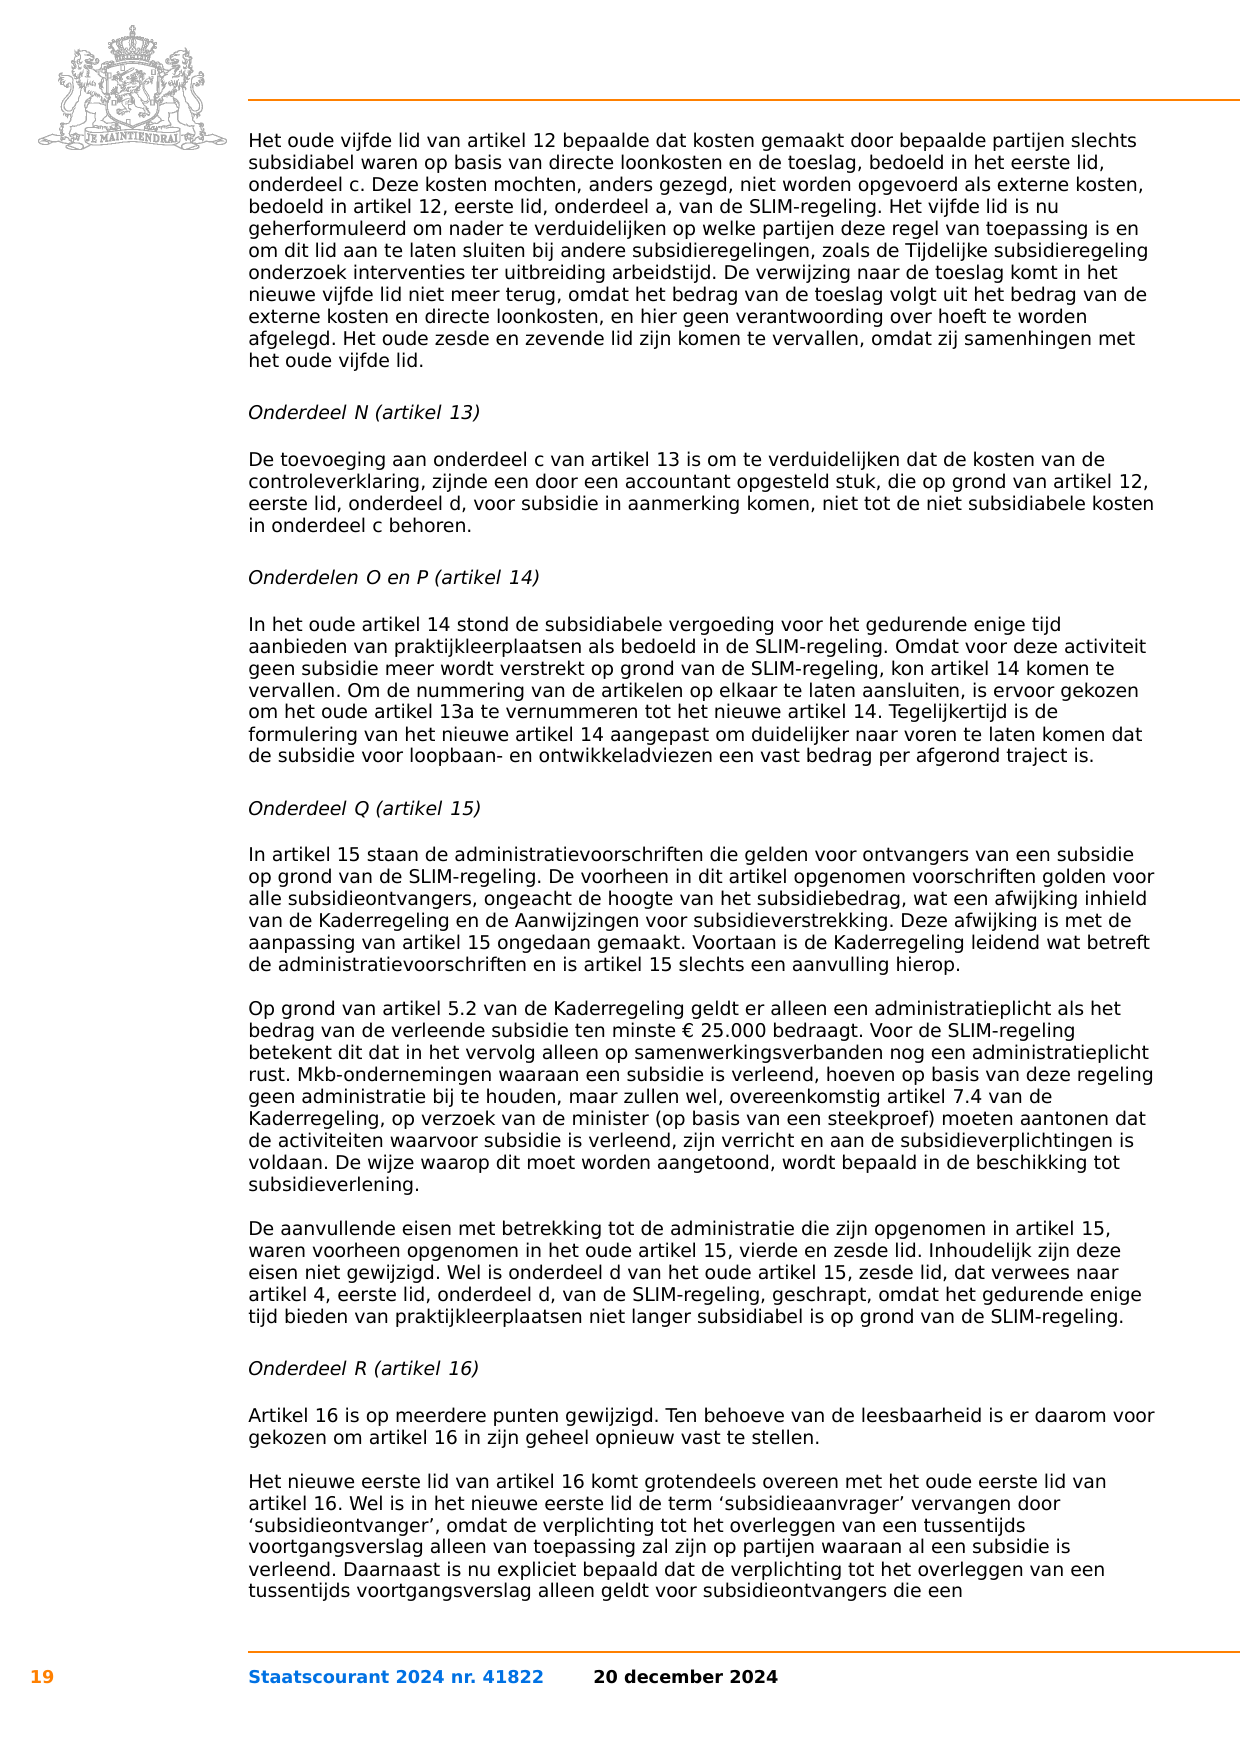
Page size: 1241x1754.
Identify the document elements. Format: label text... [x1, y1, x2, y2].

text De toevoeging aan onderdeel c van artikel 13 is om te verduidelijken dat de kosten van de controleverklaring, zijnde een door een accountant opgesteld stuk, die op grond van artikel 12, eerste lid, onderdeel d, voor subsidie in aanmerking komen, niet tot de niet subsidiabele kosten in onderdeel c behoren. [248, 449, 1163, 537]
picture [38, 25, 227, 150]
text Het oude vijfde lid van artikel 12 bepaalde dat kosten gemaakt door bepaalde partijen slechts subsidiabel waren op basis van directe loonkosten en de toeslag, bedoeld in het eerste lid, onderdeel c. Deze kosten mochten, anders gezegd, niet worden opgevoerd als externe kosten, bedoeld in artikel 12, eerste lid, onderdeel a, van de SLIM-regeling. Het vijfde lid is nu geherformuleerd om nader te verduidelijken op welke partijen deze regel van toepassing is en om dit lid aan te laten sluiten bij andere subsidieregelingen, zoals de Tijdelijke subsidieregeling onderzoek interventies ter uitbreiding arbeidstijd. De verwijzing naar de toeslag komt in het nieuwe vijfde lid niet meer terug, omdat het bedrag van de toeslag volgt uit het bedrag van de externe kosten en directe loonkosten, en hier geen verantwoording over hoeft te worden afgelegd. Het oude zesde en zevende lid zijn komen te vervallen, omdat zij samenhingen met het oude vijfde lid. [248, 130, 1163, 372]
text De aanvullende eisen met betrekking tot de administratie die zijn opgenomen in artikel 15, waren voorheen opgenomen in het oude artikel 15, vierde en zesde lid. Inhoudelijk zijn deze eisen niet gewijzigd. Wel is onderdeel d van het oude artikel 15, zesde lid, dat verwees naar artikel 4, eerste lid, onderdeel d, van de SLIM-regeling, geschrapt, omdat het gedurende enige tijd bieden van praktijkleerplaatsen niet langer subsidiabel is op grond van de SLIM-regeling. [248, 1218, 1163, 1328]
subtitle Onderdeel Q (artikel 15) [248, 797, 1163, 819]
text Artikel 16 is op meerdere punten gewijzigd. Ten behoeve van de leesbaarheid is er daarom voor gekozen om artikel 16 in zijn geheel opnieuw vast te stellen. [248, 1405, 1163, 1449]
text Op grond van artikel 5.2 van de Kaderregeling geldt er alleen een administratieplicht als het bedrag van de verleende subsidie ten minste € 25.000 bedraagt. Voor de SLIM-regeling betekent dit dat in het vervolg alleen op samenwerkingsverbanden nog een administratieplicht rust. Mkb-ondernemingen waaraan een subsidie is verleend, hoeven op basis van deze regeling geen administratie bij te houden, maar zullen wel, overeenkomstig artikel 7.4 van de Kaderregeling, op verzoek van de minister (op basis van een steekproef) moeten aantonen dat de activiteiten waarvoor subsidie is verleend, zijn verricht en aan de subsidieverplichtingen is voldaan. De wijze waarop dit moet worden aangetoond, wordt bepaald in de beschikking tot subsidieverlening. [248, 998, 1163, 1196]
text In artikel 15 staan de administratievoorschriften die gelden voor ontvangers van een subsidie op grond van de SLIM-regeling. De voorheen in dit artikel opgenomen voorschriften golden voor alle subsidieontvangers, ongeacht de hoogte van het subsidiebedrag, wat een afwijking inhield van de Kaderregeling en de Aanwijzingen voor subsidieverstrekking. Deze afwijking is met de aanpassing van artikel 15 ongedaan gemaakt. Voortaan is de Kaderregeling leidend wat betreft de administratievoorschriften en is artikel 15 slechts een aanvulling hierop. [248, 844, 1163, 976]
text Het nieuwe eerste lid van artikel 16 komt grotendeels overeen met het oude eerste lid van artikel 16. Wel is in het nieuwe eerste lid de term ‘subsidieaanvrager’ vervangen door ‘subsidieontvanger’, omdat de verplichting tot het overleggen van een tussentijds voortgangsverslag alleen van toepassing zal zijn op partijen waaraan al een subsidie is verleend. Daarnaast is nu expliciet bepaald dat de verplichting tot het overleggen van een tussentijds voortgangsverslag alleen geldt voor subsidieontvangers die een [248, 1471, 1163, 1602]
subtitle Onderdelen O en P (artikel 14) [248, 567, 1163, 588]
subtitle Onderdeel N (artikel 13) [248, 402, 1163, 424]
text In het oude artikel 14 stond de subsidiabele vergoeding voor het gedurende enige tijd aanbieden van praktijkleerplaatsen als bedoeld in de SLIM-regeling. Omdat voor deze activiteit geen subsidie meer wordt verstrekt op grond van de SLIM-regeling, kon artikel 14 komen te vervallen. Om de nummering van de artikelen op elkaar te laten aansluiten, is ervoor gekozen om het oude artikel 13a te vernummeren tot het nieuwe artikel 14. Tegelijkertijd is de formulering van het nieuwe artikel 14 aangepast om duidelijker naar voren te laten komen dat de subsidie voor loopbaan- en ontwikkeladviezen een vast bedrag per afgerond traject is. [248, 613, 1163, 767]
subtitle Onderdeel R (artikel 16) [248, 1358, 1163, 1380]
